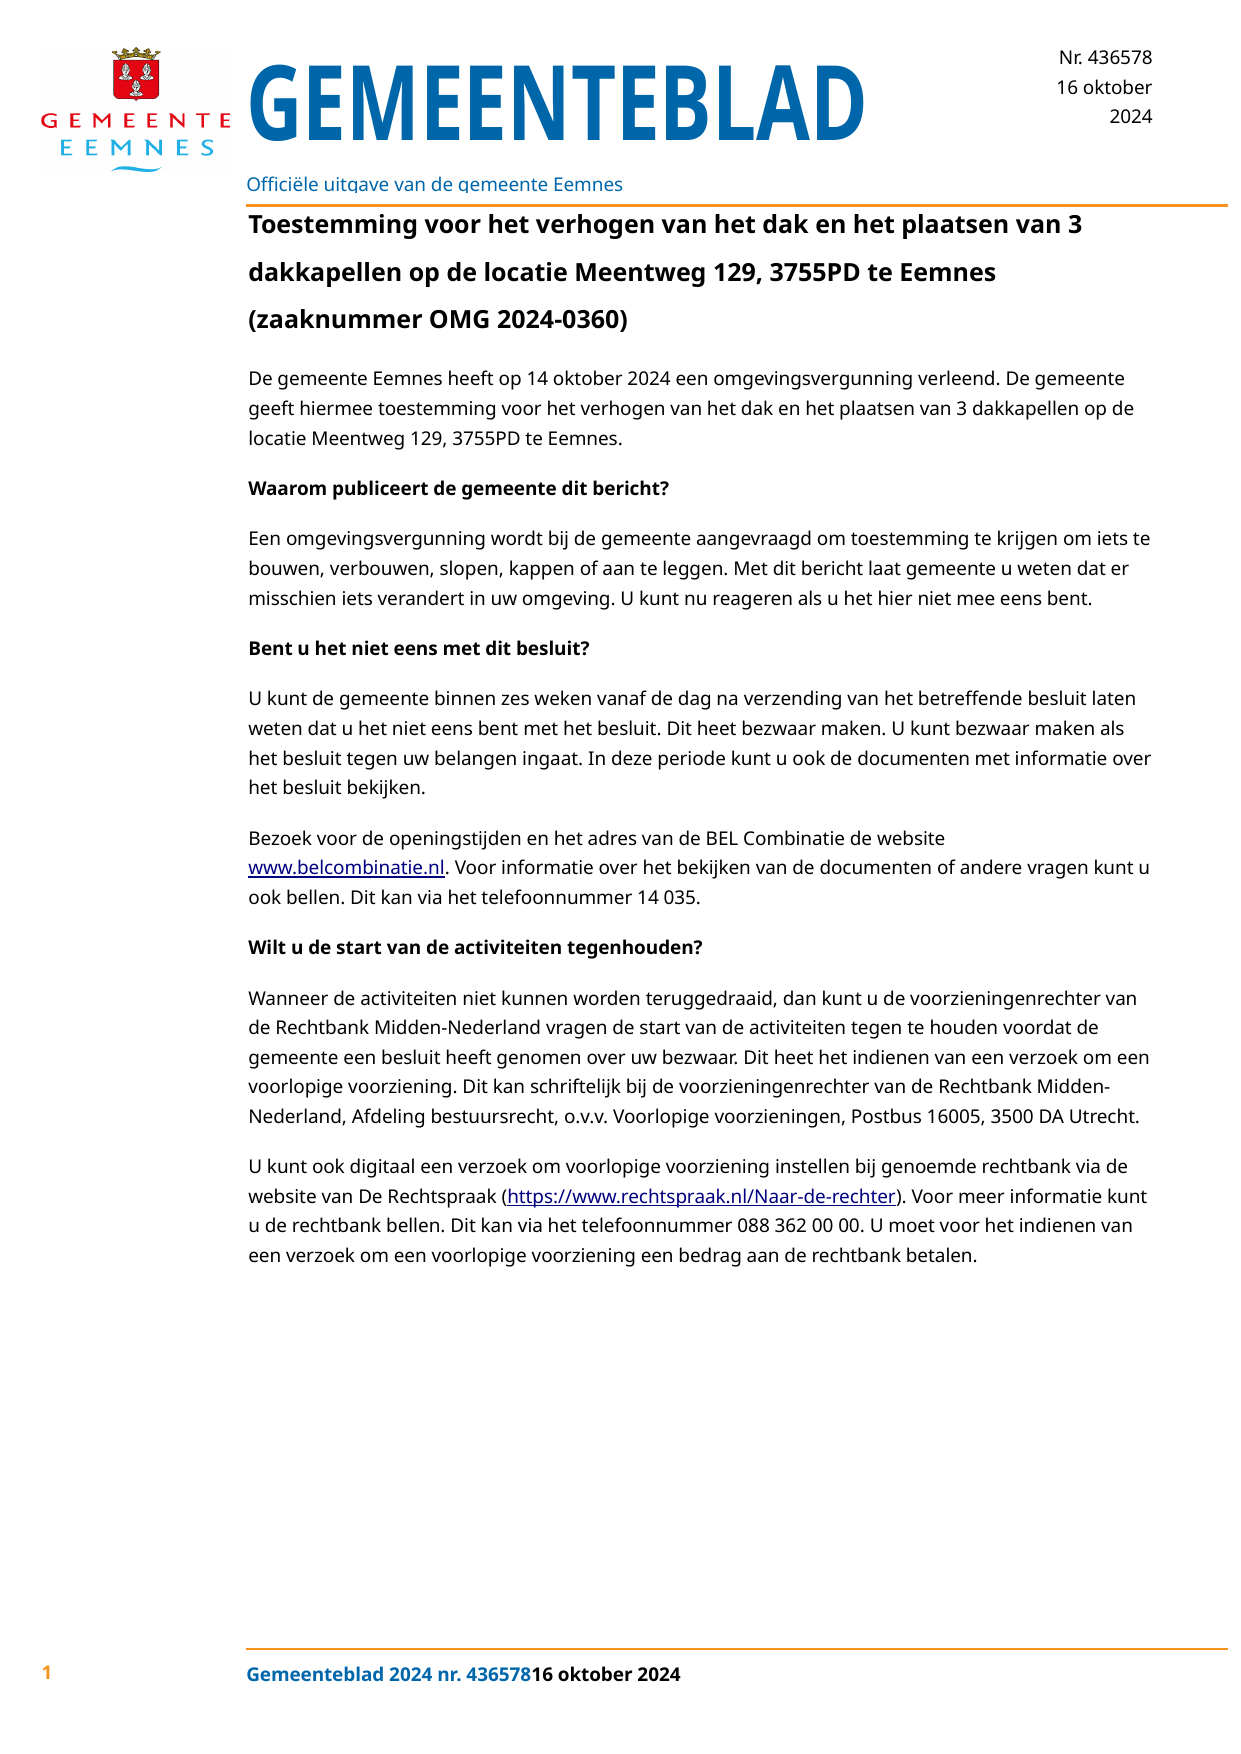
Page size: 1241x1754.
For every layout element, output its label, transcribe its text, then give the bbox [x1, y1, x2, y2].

text Wilt u de start van de activiteiten tegenhouden? [248, 934, 1152, 960]
text Waarom publiceert de gemeente dit bericht? [248, 475, 1152, 501]
text Bent u het niet eens met dit besluit? [248, 635, 1152, 661]
text U kunt ook digitaal een verzoek om voorlopige voorziening instellen bij genoemde rechtbank via de website van De Rechtspraak (https://www.rechtspraak.nl/Naar-de-rechter). Voor meer informatie kunt u de rechtbank bellen. Dit kan via het telefoonnummer 088 362 00 00. U moet voor het indienen van een verzoek om een voorlopige voorziening een bedrag aan de rechtbank betalen. [248, 1153, 1152, 1268]
text U kunt de gemeente binnen zes weken vanaf de dag na verzending van het betreffende besluit laten weten dat u het niet eens bent met het besluit. Dit heet bezwaar maken. U kunt bezwaar maken als het besluit tegen uw belangen ingaat. In deze periode kunt u ook de documenten met informatie over het besluit bekijken. [248, 686, 1152, 800]
text Een omgevingsvergunning wordt bij de gemeente aangevraagd om toestemming te krijgen om iets te bouwen, verbouwen, slopen, kappen of aan te leggen. Met dit bericht laat gemeente u weten dat er misschien iets verandert in uw omgeving. U kunt nu reageren als u het hier niet mee eens bent. [248, 526, 1152, 610]
text Wanneer de activiteiten niet kunnen worden teruggedraaid, dan kunt u de voorzieningenrechter van de Rechtbank Midden-Nederland vragen de start van de activiteiten tegen te houden voordat de gemeente een besluit heeft genomen over uw bezwaar. Dit heet het indienen van een verzoek om een voorlopige voorziening. Dit kan schriftelijk bij de voorzieningenrechter van de Rechtbank Midden-Nederland, Afdeling bestuursrecht, o.v.v. Voorlopige voorzieningen, Postbus 16005, 3500 DA Utrecht. [248, 985, 1152, 1129]
text Toestemming voor het verhogen van het dak en het plaatsen van 3 dakkapellen op de locatie Meentweg 129, 3755PD te Eemnes (zaaknummer OMG 2024-0360) [248, 207, 1152, 336]
text De gemeente Eemnes heeft op 14 oktober 2024 een omgevingsvergunning verleend. De gemeente geeft hiermee toestemming voor het verhogen van het dak en het plaatsen van 3 dakkapellen op de locatie Meentweg 129, 3755PD te Eemnes. [248, 366, 1152, 450]
picture [41, 47, 231, 172]
text Bezoek voor de openingstijden en het adres van de BEL Combinatie de website www.belcombinatie.nl. Voor informatie over het bekijken van de documenten of andere vragen kunt u ook bellen. Dit kan via het telefoonnummer 14 035. [248, 825, 1152, 909]
